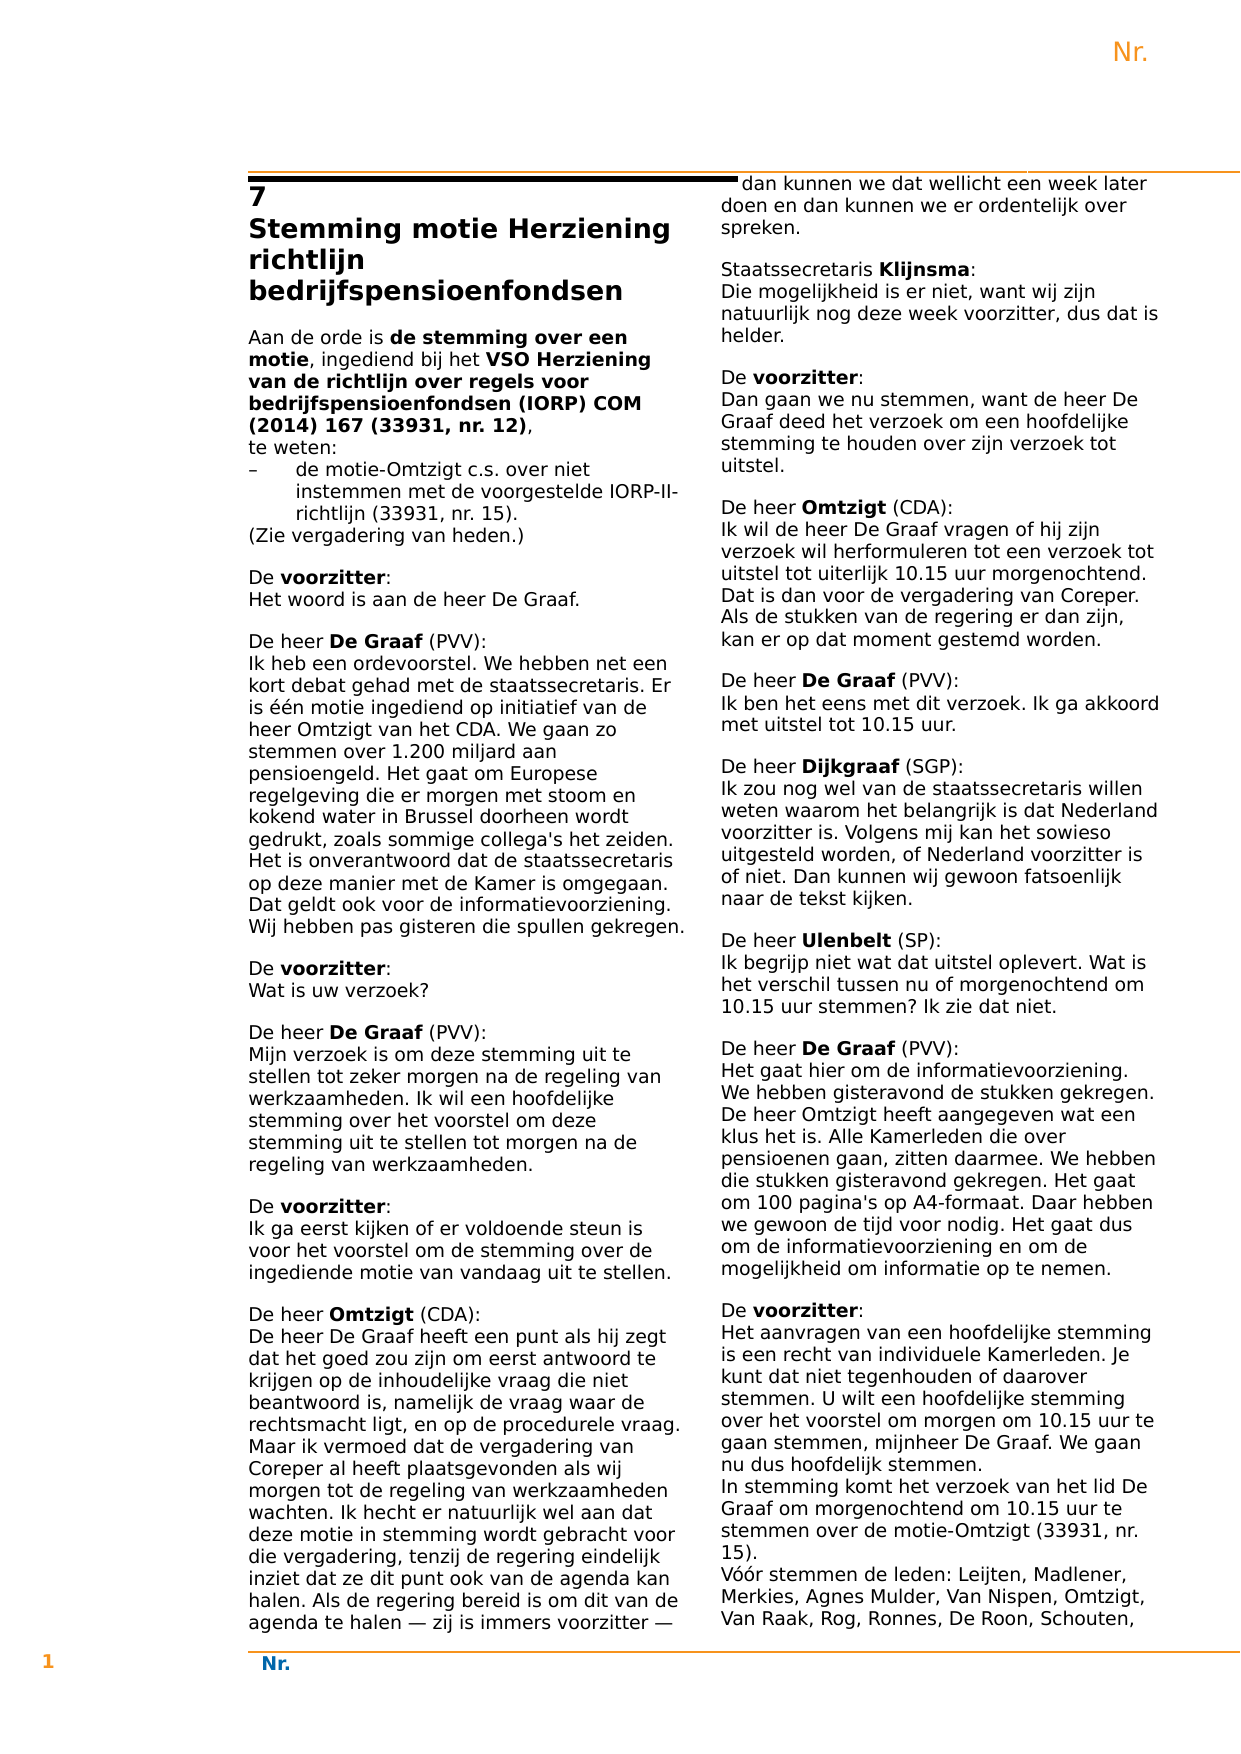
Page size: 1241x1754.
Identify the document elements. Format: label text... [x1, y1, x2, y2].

text Ik begrijp niet wat dat uitstel oplevert. Wat is het verschil tussen nu of morgenochtend om 10.15 uur stemmen? Ik zie dat niet. [721, 952, 1163, 1018]
text Aan de orde is de stemming over een motie, ingediend bij het VSO Herziening van de richtlijn over regels voor bedrijfspensioenfondsen (IORP) COM (2014) 167 (33931, nr. 12), [248, 327, 691, 437]
text Wat is uw verzoek? [248, 980, 691, 1002]
text De voorzitter: [721, 1300, 1163, 1322]
text De voorzitter: [248, 958, 691, 980]
text De heer Ulenbelt (SP): [721, 930, 1163, 952]
text Mijn verzoek is om deze stemming uit te stellen tot zeker morgen na de regeling van werkzaamheden. Ik wil een hoofdelijke stemming over het voorstel om deze stemming uit te stellen tot morgen na de regeling van werkzaamheden. [248, 1044, 691, 1176]
text Ik ga eerst kijken of er voldoende steun is voor het voorstel om de stemming over de ingediende motie van vandaag uit te stellen. [248, 1218, 691, 1284]
text Het gaat hier om de informatievoorziening. We hebben gisteravond de stukken gekregen. De heer Omtzigt heeft aangegeven wat een klus het is. Alle Kamerleden die over pensioenen gaan, zitten daarmee. We hebben die stukken gisteravond gekregen. Het gaat om 100 pagina's op A4-formaat. Daar hebben we gewoon de tijd voor nodig. Het gaat dus om de informatievoorziening en om de mogelijkheid om informatie op te nemen. [721, 1060, 1163, 1280]
text De heer Omtzigt (CDA): [248, 1304, 691, 1326]
text De voorzitter: [248, 1196, 691, 1218]
text De voorzitter: [721, 367, 1163, 389]
text te weten: [248, 437, 691, 459]
text Staatssecretaris Klijnsma: [721, 259, 1163, 281]
text Ik wil de heer De Graaf vragen of hij zijn verzoek wil herformuleren tot een verzoek tot uitstel tot uiterlijk 10.15 uur morgenochtend. Dat is dan voor de vergadering van Coreper. Als de stukken van de regering er dan zijn, kan er op dat moment gestemd worden. [721, 518, 1163, 650]
text Het aanvragen van een hoofdelijke stemming is een recht van individuele Kamerleden. Je kunt dat niet tegenhouden of daarover stemmen. U wilt een hoofdelijke stemming over het voorstel om morgen om 10.15 uur te gaan stemmen, mijnheer De Graaf. We gaan nu dus hoofdelijk stemmen. [721, 1322, 1163, 1476]
text De heer De Graaf (PVV): [721, 670, 1163, 692]
title 7 Stemming motie Herziening richtlijn bedrijfspensioenfondsen [248, 182, 691, 307]
text De heer De Graaf (PVV): [248, 631, 691, 653]
text dan kunnen we dat wellicht een week later doen en dan kunnen we er ordentelijk over spreken. [721, 173, 1163, 239]
text Ik zou nog wel van de staatssecretaris willen weten waarom het belangrijk is dat Nederland voorzitter is. Volgens mij kan het sowieso uitgesteld worden, of Nederland voorzitter is of niet. Dan kunnen wij gewoon fatsoenlijk naar de tekst kijken. [721, 778, 1163, 910]
text Vóór stemmen de leden: Leijten, Madlener, Merkies, Agnes Mulder, Van Nispen, Omtzigt, Van Raak, Rog, Ronnes, De Roon, Schouten, [721, 1564, 1163, 1629]
text De heer De Graaf (PVV): [721, 1038, 1163, 1060]
text Die mogelijkheid is er niet, want wij zijn natuurlijk nog deze week voorzitter, dus dat is helder. [721, 281, 1163, 347]
text De heer Omtzigt (CDA): [721, 497, 1163, 518]
text (Zie vergadering van heden.) [248, 525, 691, 547]
text Ik heb een ordevoorstel. We hebben net een kort debat gehad met de staatssecretaris. Er is één motie ingediend op initiatief van de heer Omtzigt van het CDA. We gaan zo stemmen over 1.200 miljard aan pensioengeld. Het gaat om Europese regelgeving die er morgen met stoom en kokend water in Brussel doorheen wordt gedrukt, zoals sommige collega's het zeiden. Het is onverantwoord dat de staatssecretaris op deze manier met de Kamer is omgegaan. Dat geldt ook voor de informatievoorziening. Wij hebben pas gisteren die spullen gekregen. [248, 653, 691, 938]
text De heer Dijkgraaf (SGP): [721, 756, 1163, 778]
list de motie-Omtzigt c.s. over niet instemmen met de voorgestelde IORP-II-richtlijn (33931, nr. 15). [248, 459, 691, 525]
text Het woord is aan de heer De Graaf. [248, 589, 691, 611]
text Dan gaan we nu stemmen, want de heer De Graaf deed het verzoek om een hoofdelijke stemming te houden over zijn verzoek tot uitstel. [721, 389, 1163, 477]
text In stemming komt het verzoek van het lid De Graaf om morgenochtend om 10.15 uur te stemmen over de motie-Omtzigt (33931, nr. 15). [721, 1476, 1163, 1564]
text De heer De Graaf heeft een punt als hij zegt dat het goed zou zijn om eerst antwoord te krijgen op de inhoudelijke vraag die niet beantwoord is, namelijk de vraag waar de rechtsmacht ligt, en op de procedurele vraag. Maar ik vermoed dat de vergadering van Coreper al heeft plaatsgevonden als wij morgen tot de regeling van werkzaamheden wachten. Ik hecht er natuurlijk wel aan dat deze motie in stemming wordt gebracht voor die vergadering, tenzij de regering eindelijk inziet dat ze dit punt ook van de agenda kan halen. Als de regering bereid is om dit van de agenda te halen — zij is immers voorzitter — [248, 1326, 691, 1634]
text De heer De Graaf (PVV): [248, 1022, 691, 1044]
text Ik ben het eens met dit verzoek. Ik ga akkoord met uitstel tot 10.15 uur. [721, 692, 1163, 736]
text De voorzitter: [248, 567, 691, 589]
